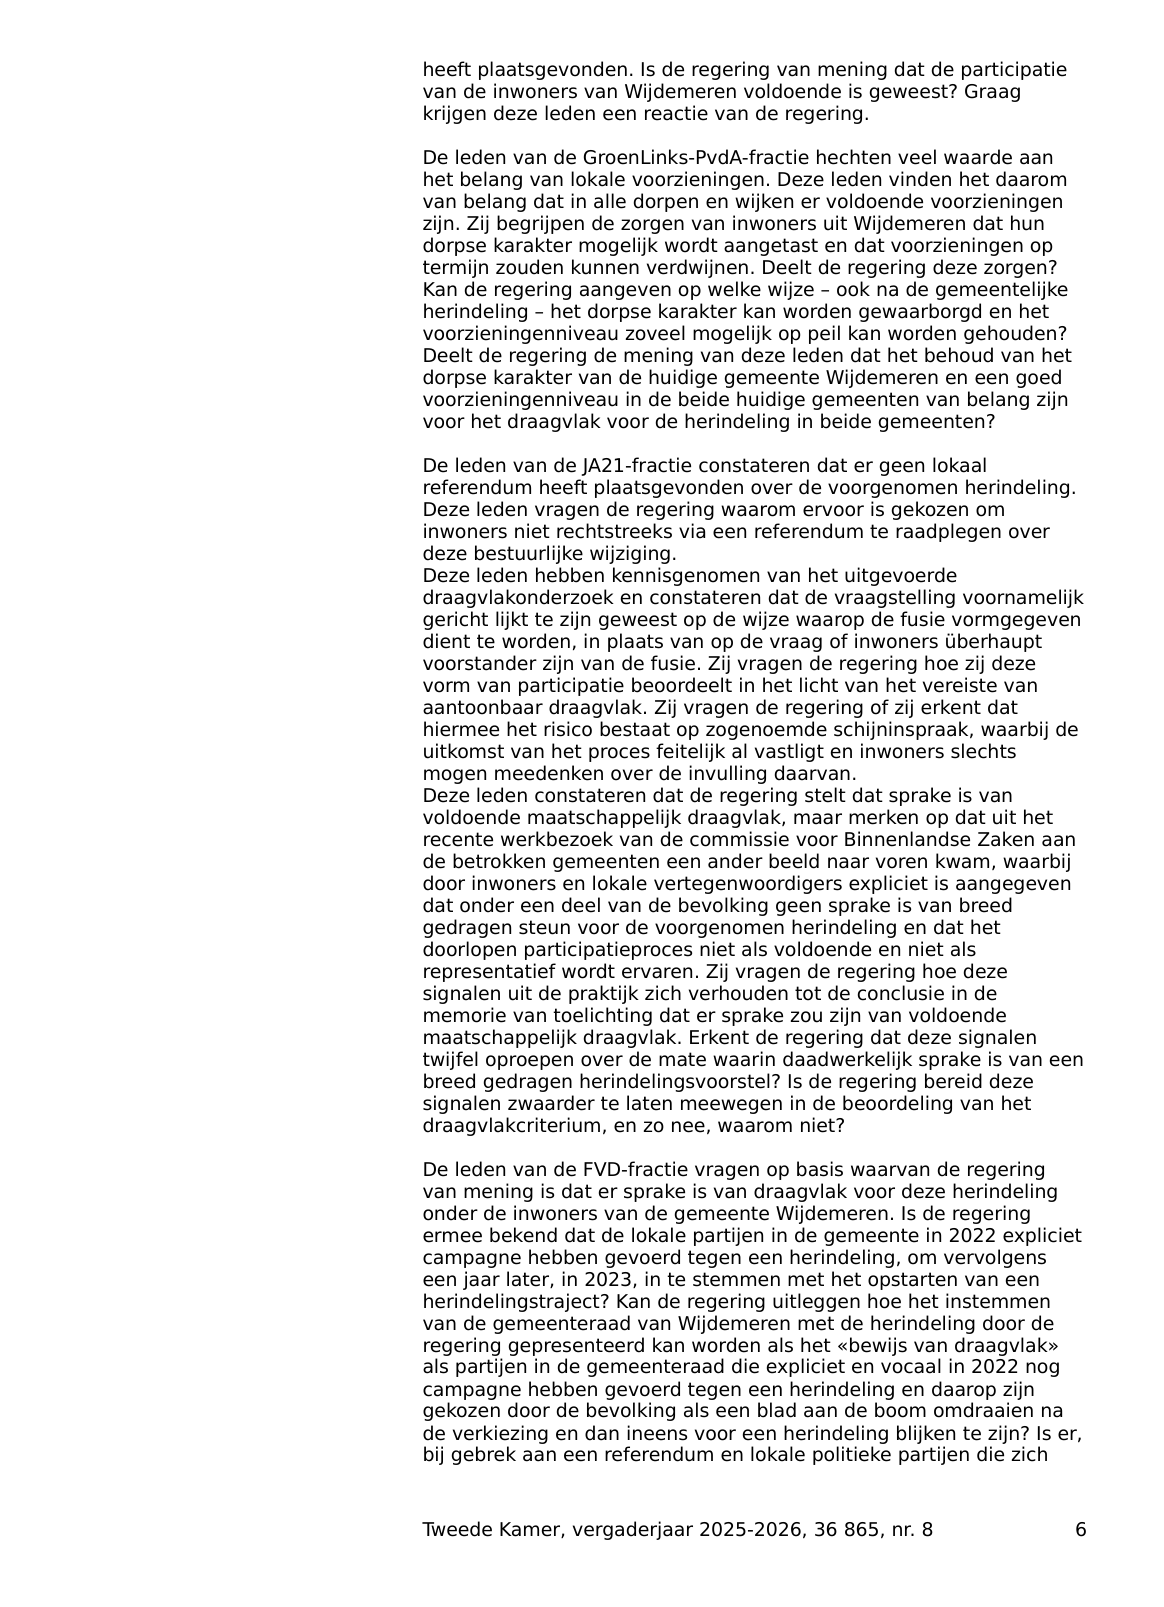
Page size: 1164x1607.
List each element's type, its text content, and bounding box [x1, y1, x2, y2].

text heeft plaatsgevonden. Is de regering van mening dat de participatie van de inwoners van Wijdemeren voldoende is geweest? Graag krijgen deze leden een reactie van de regering. [422, 59, 1087, 125]
text Deze leden constateren dat de regering stelt dat sprake is van voldoende maatschappelijk draagvlak, maar merken op dat uit het recente werkbezoek van de commissie voor Binnenlandse Zaken aan de betrokken gemeenten een ander beeld naar voren kwam, waarbij door inwoners en lokale vertegenwoordigers expliciet is aangegeven dat onder een deel van de bevolking geen sprake is van breed gedragen steun voor de voorgenomen herindeling en dat het doorlopen participatieproces niet als voldoende en niet als representatief wordt ervaren. Zij vragen de regering hoe deze signalen uit de praktijk zich verhouden tot de conclusie in de memorie van toelichting dat er sprake zou zijn van voldoende maatschappelijk draagvlak. Erkent de regering dat deze signalen twijfel oproepen over de mate waarin daadwerkelijk sprake is van een breed gedragen herindelingsvoorstel? Is de regering bereid deze signalen zwaarder te laten meewegen in de beoordeling van het draagvlakcriterium, en zo nee, waarom niet? [422, 785, 1087, 1136]
text De leden van de GroenLinks-PvdA-fractie hechten veel waarde aan het belang van lokale voorzieningen. Deze leden vinden het daarom van belang dat in alle dorpen en wijken er voldoende voorzieningen zijn. Zij begrijpen de zorgen van inwoners uit Wijdemeren dat hun dorpse karakter mogelijk wordt aangetast en dat voorzieningen op termijn zouden kunnen verdwijnen. Deelt de regering deze zorgen? Kan de regering aangeven op welke wijze – ook na de gemeentelijke herindeling – het dorpse karakter kan worden gewaarborgd en het voorzieningenniveau zoveel mogelijk op peil kan worden gehouden? Deelt de regering de mening van deze leden dat het behoud van het dorpse karakter van de huidige gemeente Wijdemeren en een goed voorzieningenniveau in de beide huidige gemeenten van belang zijn voor het draagvlak voor de herindeling in beide gemeenten? [422, 147, 1087, 433]
text De leden van de FVD-fractie vragen op basis waarvan de regering van mening is dat er sprake is van draagvlak voor deze herindeling onder de inwoners van de gemeente Wijdemeren. Is de regering ermee bekend dat de lokale partijen in de gemeente in 2022 expliciet campagne hebben gevoerd tegen een herindeling, om vervolgens een jaar later, in 2023, in te stemmen met het opstarten van een herindelingstraject? Kan de regering uitleggen hoe het instemmen van de gemeenteraad van Wijdemeren met de herindeling door de regering gepresenteerd kan worden als het «bewijs van draagvlak» als partijen in de gemeenteraad die expliciet en vocaal in 2022 nog campagne hebben gevoerd tegen een herindeling en daarop zijn gekozen door de bevolking als een blad aan de boom omdraaien na de verkiezing en dan ineens voor een herindeling blijken te zijn? Is er, bij gebrek aan een referendum en lokale politieke partijen die zich [422, 1159, 1087, 1466]
text De leden van de JA21-fractie constateren dat er geen lokaal referendum heeft plaatsgevonden over de voorgenomen herindeling. Deze leden vragen de regering waarom ervoor is gekozen om inwoners niet rechtstreeks via een referendum te raadplegen over deze bestuurlijke wijziging. [422, 455, 1087, 565]
text Deze leden hebben kennisgenomen van het uitgevoerde draagvlakonderzoek en constateren dat de vraagstelling voornamelijk gericht lijkt te zijn geweest op de wijze waarop de fusie vormgegeven dient te worden, in plaats van op de vraag of inwoners überhaupt voorstander zijn van de fusie. Zij vragen de regering hoe zij deze vorm van participatie beoordeelt in het licht van het vereiste van aantoonbaar draagvlak. Zij vragen de regering of zij erkent dat hiermee het risico bestaat op zogenoemde schijninspraak, waarbij de uitkomst van het proces feitelijk al vastligt en inwoners slechts mogen meedenken over de invulling daarvan. [422, 565, 1087, 785]
